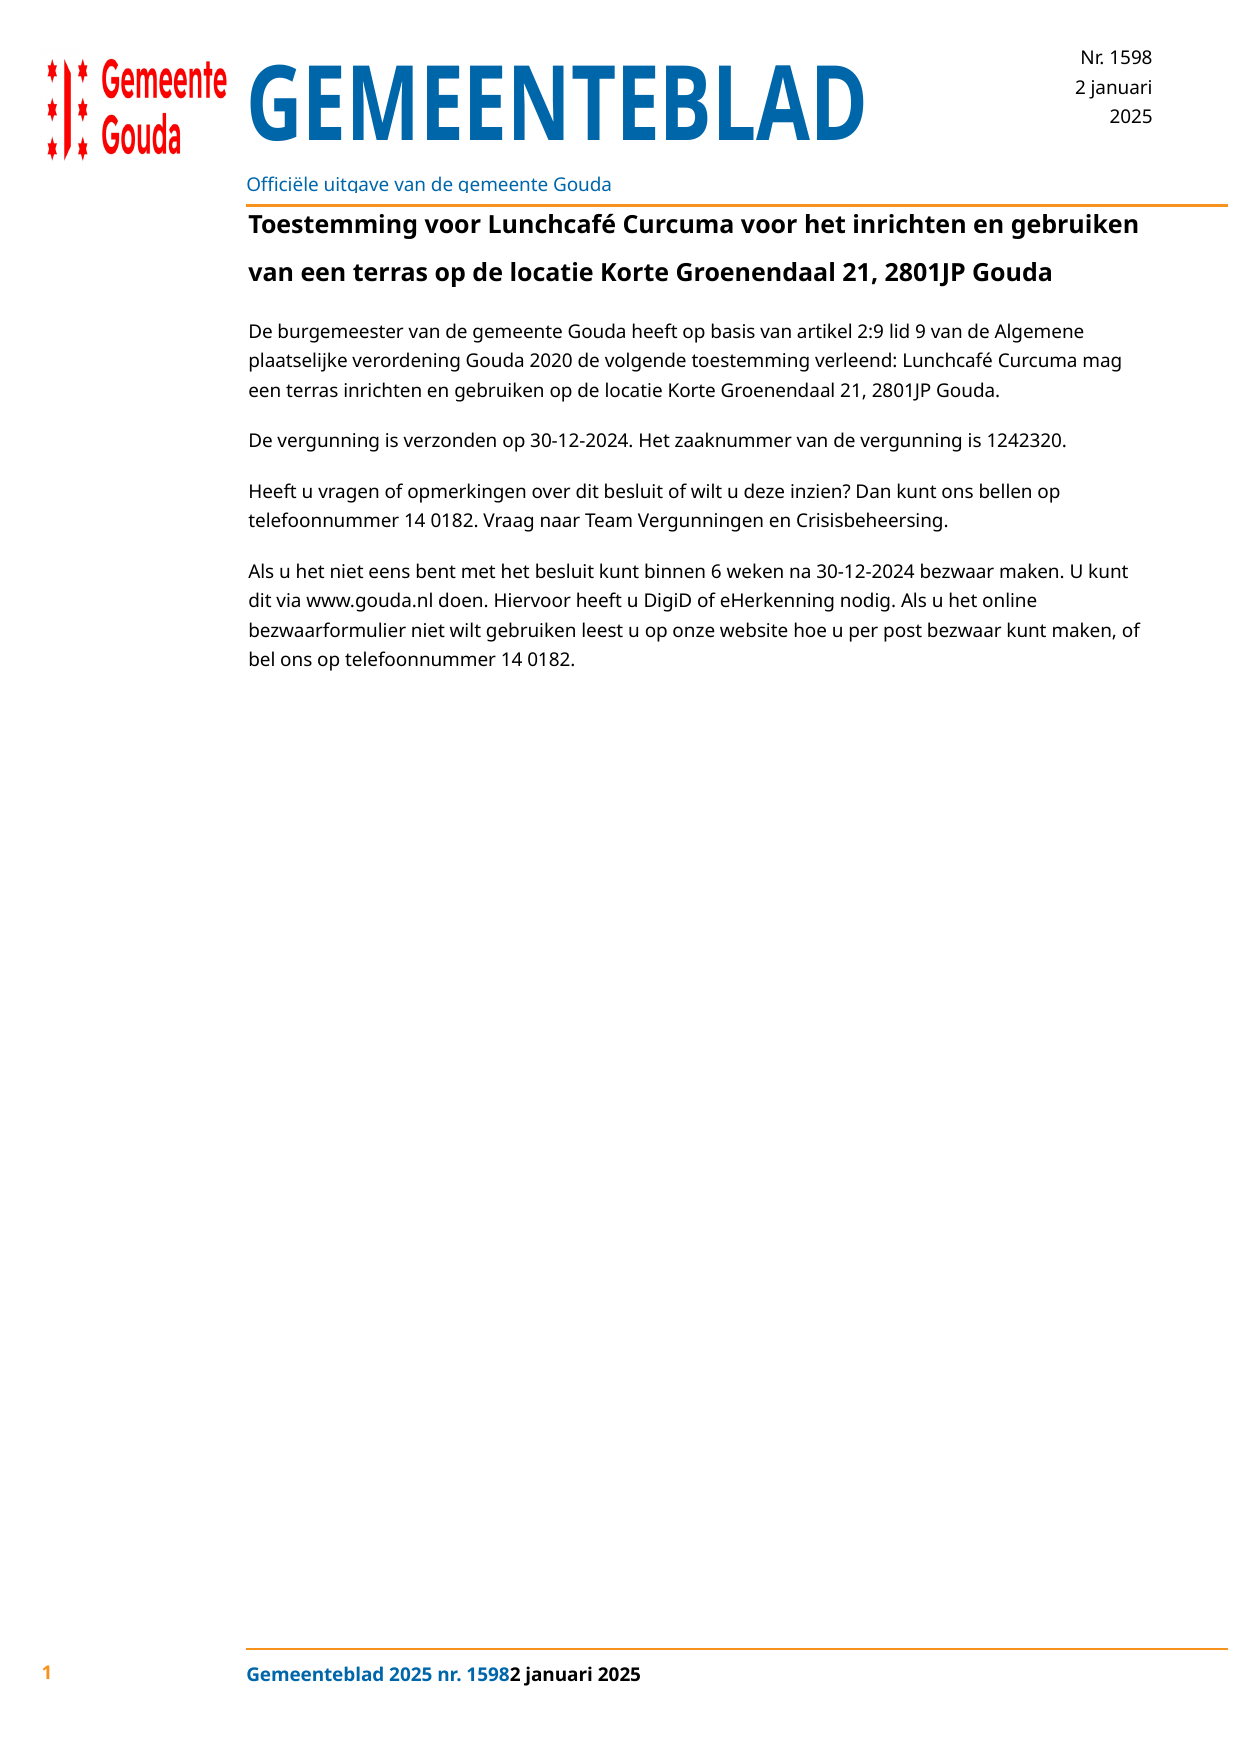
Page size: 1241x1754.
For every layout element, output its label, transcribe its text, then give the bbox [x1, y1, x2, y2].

text De burgemeester van de gemeente Gouda heeft op basis van artikel 2:9 lid 9 van de Algemene plaatselijke verordening Gouda 2020 de volgende toestemming verleend: Lunchcafé Curcuma mag een terras inrichten en gebruiken op de locatie Korte Groenendaal 21, 2801JP Gouda. [248, 318, 1152, 403]
text Heeft u vragen of opmerkingen over dit besluit of wilt u deze inzien? Dan kunt ons bellen op telefoonnummer 14 0182. Vraag naar Team Vergunningen en Crisisbeheersing. [248, 478, 1152, 533]
text Als u het niet eens bent met het besluit kunt binnen 6 weken na 30-12-2024 bezwaar maken. U kunt dit via www.gouda.nl doen. Hiervoor heeft u DigiD of eHerkenning nodig. Als u het online bezwaarformulier niet wilt gebruiken leest u op onze website hoe u per post bezwaar kunt maken, of bel ons op telefoonnummer 14 0182. [248, 558, 1152, 672]
text De vergunning is verzonden op 30-12-2024. Het zaaknummer van de vergunning is 1242320. [248, 427, 1152, 453]
text Toestemming voor Lunchcafé Curcuma voor het inrichten en gebruiken van een terras op de locatie Korte Groenendaal 21, 2801JP Gouda [248, 207, 1152, 288]
picture [41, 47, 231, 172]
